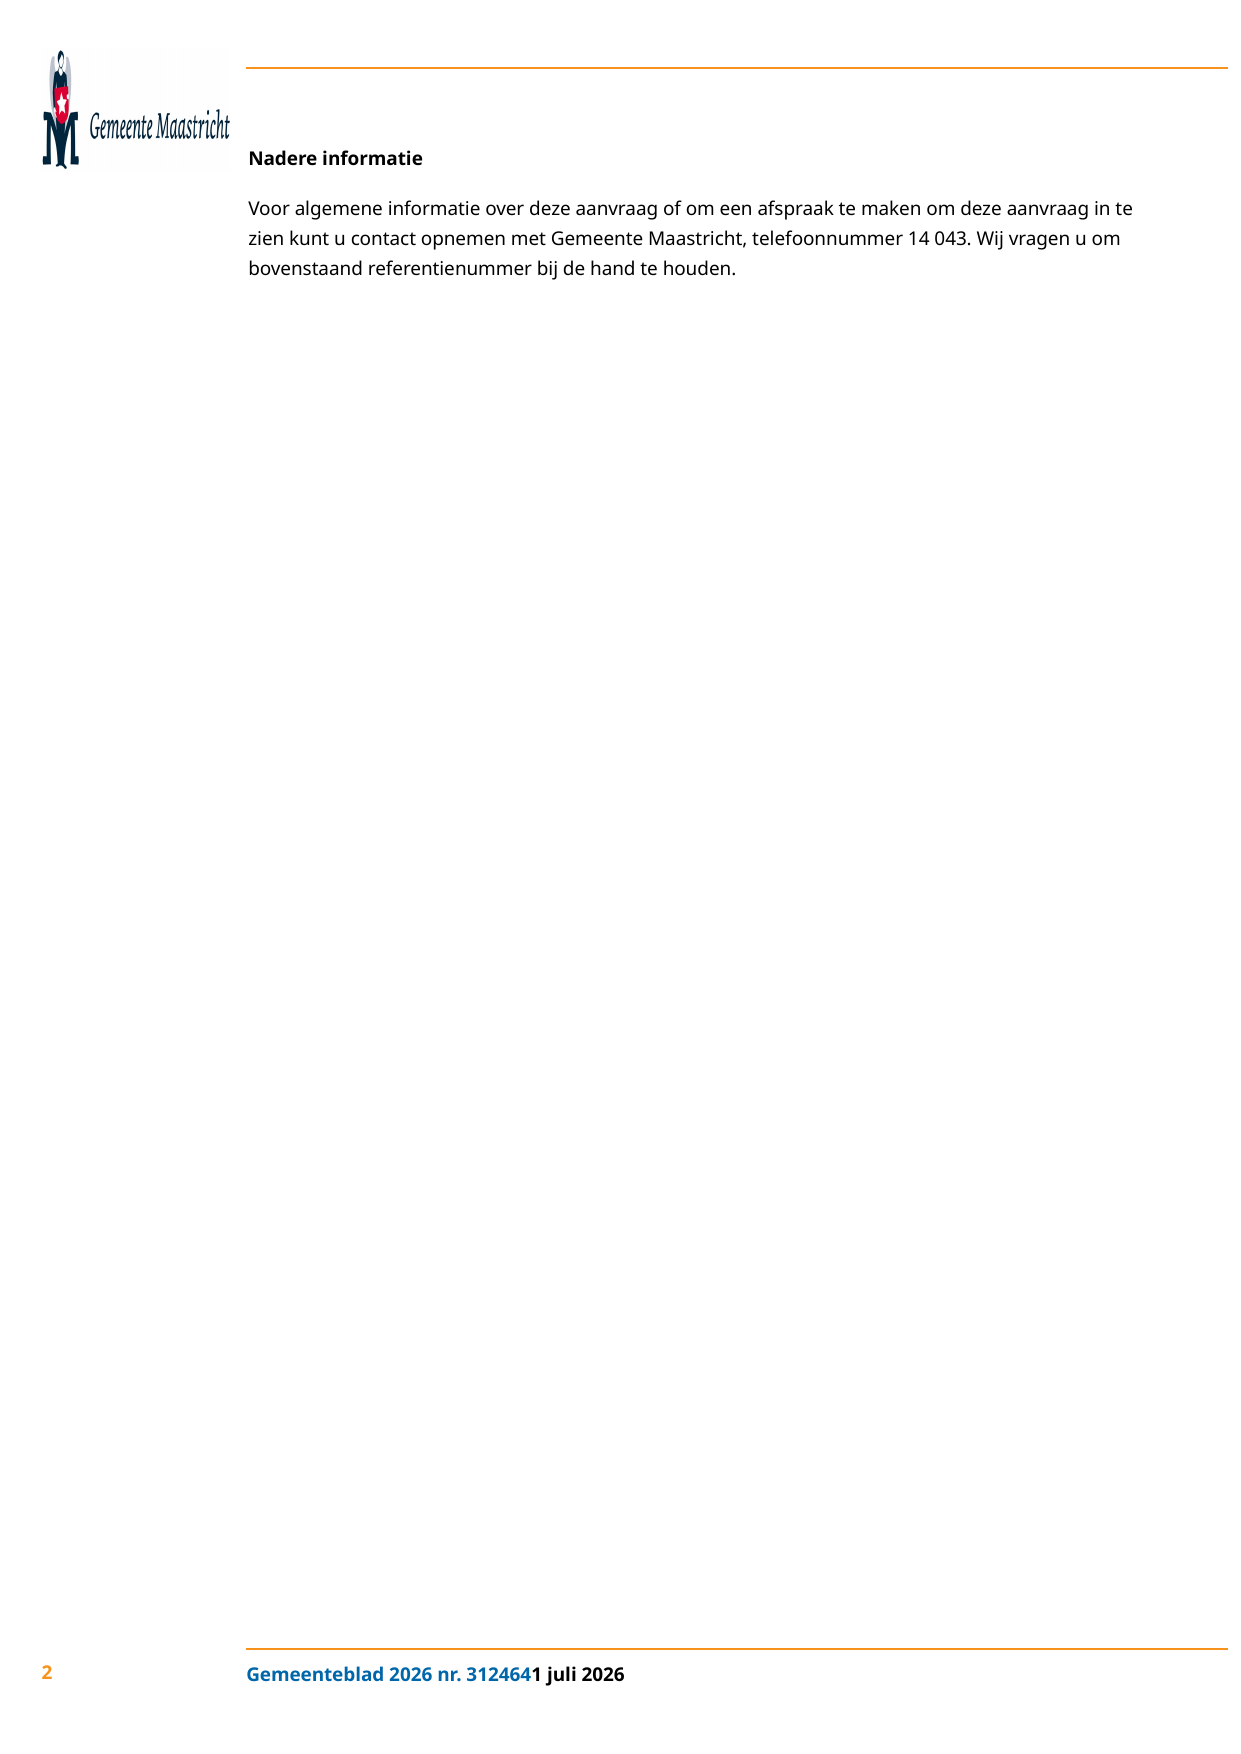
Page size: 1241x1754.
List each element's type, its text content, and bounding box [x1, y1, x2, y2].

text Voor algemene informatie over deze aanvraag of om een afspraak te maken om deze aanvraag in te zien kunt u contact opnemen met Gemeente Maastricht, telefoonnummer 14 043. Wij vragen u om bovenstaand referentienummer bij de hand te houden. [248, 196, 1152, 281]
text Nadere informatie [248, 145, 1152, 171]
picture [41, 47, 231, 172]
